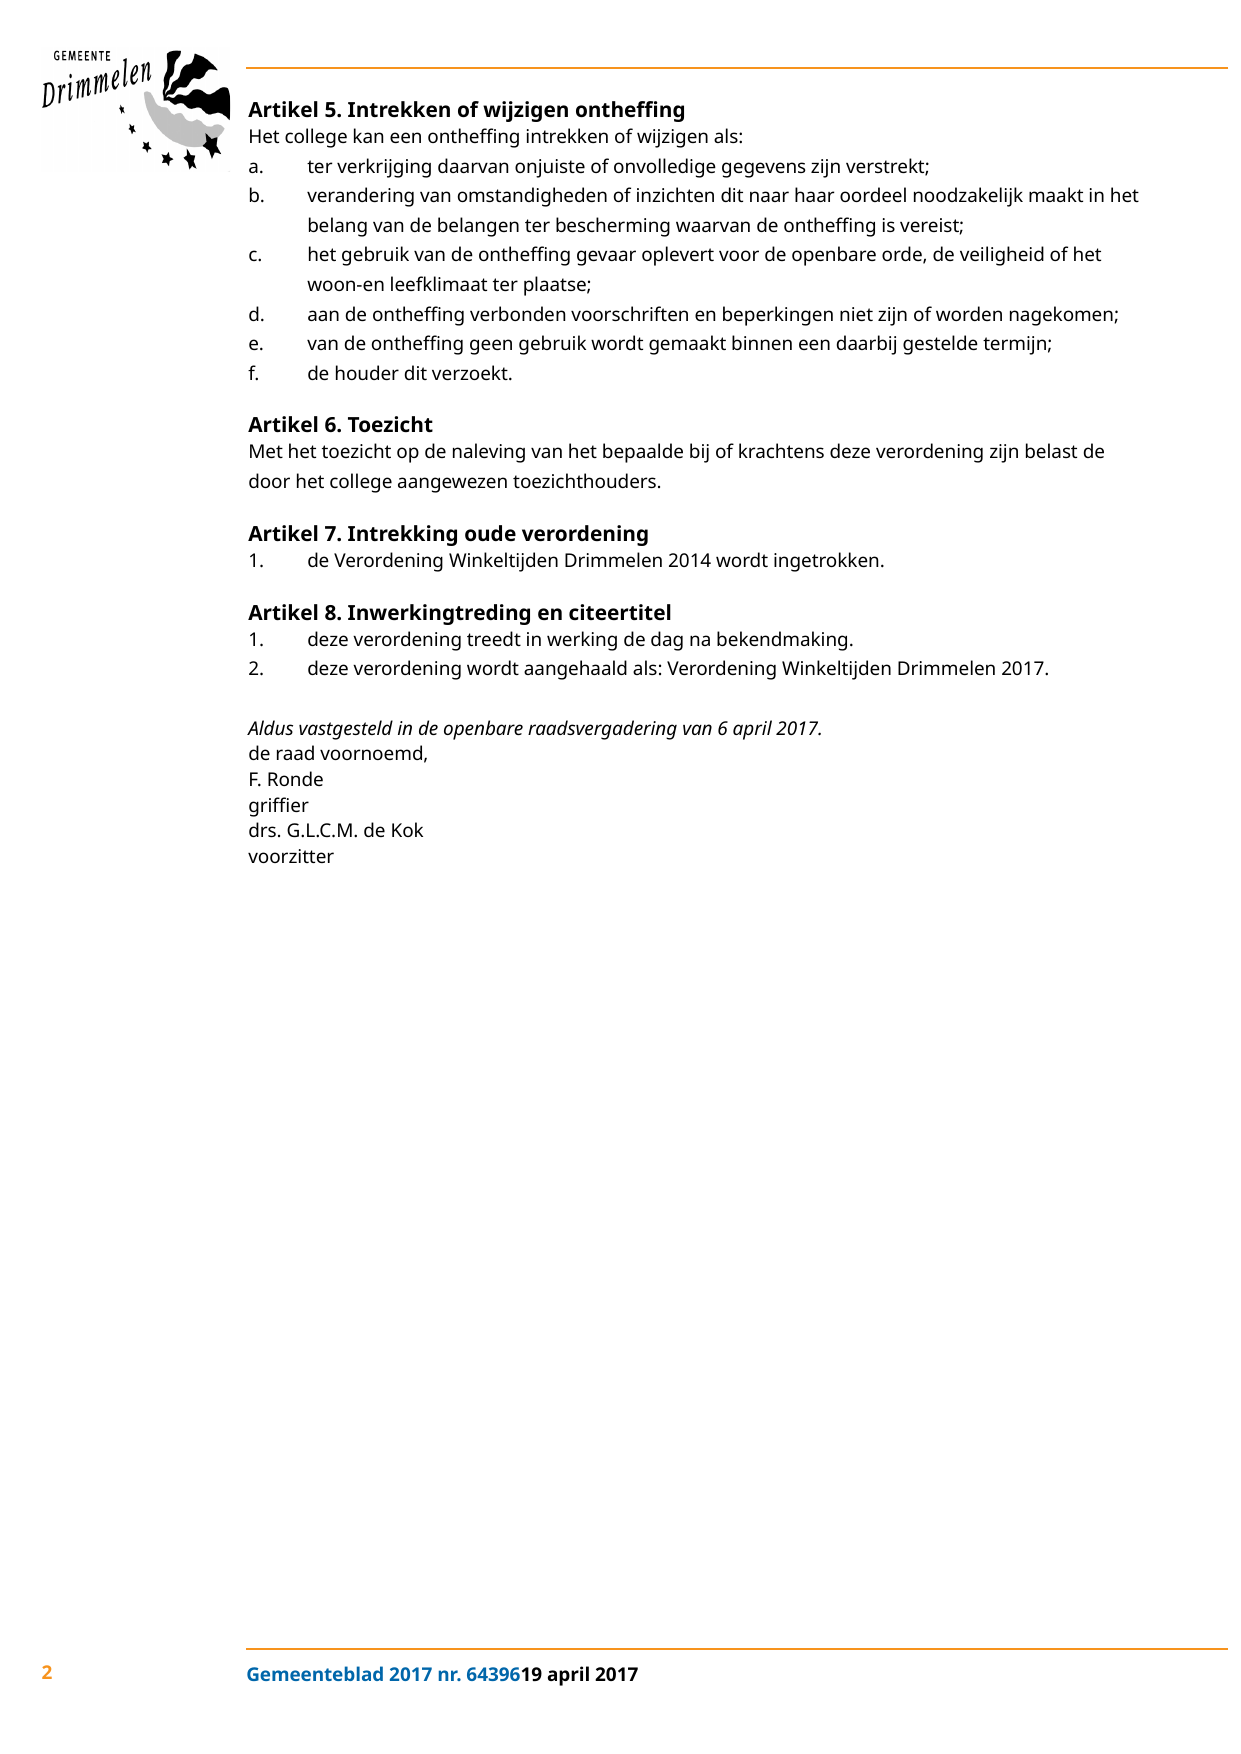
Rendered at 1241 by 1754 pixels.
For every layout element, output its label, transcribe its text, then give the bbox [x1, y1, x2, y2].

text Aldus vastgesteld in de openbare raadsvergadering van 6 april 2017. [248, 715, 1152, 741]
text Artikel 7. Intrekking oude verordening [248, 519, 1152, 547]
text F. Ronde [248, 766, 1152, 792]
text Artikel 8. Inwerkingtreding en citeertitel [248, 598, 1152, 626]
list ter verkrijging daarvan onjuiste of onvolledige gegevens zijn verstrekt; [248, 153, 1152, 178]
text Het college kan een ontheffing intrekken of wijzigen als: [248, 123, 1152, 149]
text drs. G.L.C.M. de Kok [248, 818, 1152, 843]
list van de ontheffing geen gebruik wordt gemaakt binnen een daarbij gestelde termijn; [248, 330, 1152, 356]
list de houder dit verzoekt. [248, 360, 1152, 386]
list deze verordening treedt in werking de dag na bekendmaking. [248, 626, 1152, 652]
text Met het toezicht op de naleving van het bepaalde bij of krachtens deze verordening zijn belast de door het college aangewezen toezichthouders. [248, 439, 1152, 494]
text griffier [248, 792, 1152, 818]
list deze verordening wordt aangehaald als: Verordening Winkeltijden Drimmelen 2017. [248, 656, 1152, 681]
picture [41, 47, 231, 172]
text Artikel 6. Toezicht [248, 410, 1152, 439]
text voorzitter [248, 843, 1152, 869]
text Artikel 5. Intrekken of wijzigen ontheffing [248, 95, 1152, 123]
list de Verordening Winkeltijden Drimmelen 2014 wordt ingetrokken. [248, 547, 1152, 573]
list aan de ontheffing verbonden voorschriften en beperkingen niet zijn of worden nagekomen; [248, 301, 1152, 326]
text de raad voornoemd, [248, 741, 1152, 766]
list het gebruik van de ontheffing gevaar oplevert voor de openbare orde, de veiligheid of het woon-en leefklimaat ter plaatse; [248, 242, 1152, 297]
list verandering van omstandigheden of inzichten dit naar haar oordeel noodzakelijk maakt in het belang van de belangen ter bescherming waarvan de ontheffing is vereist; [248, 182, 1152, 238]
